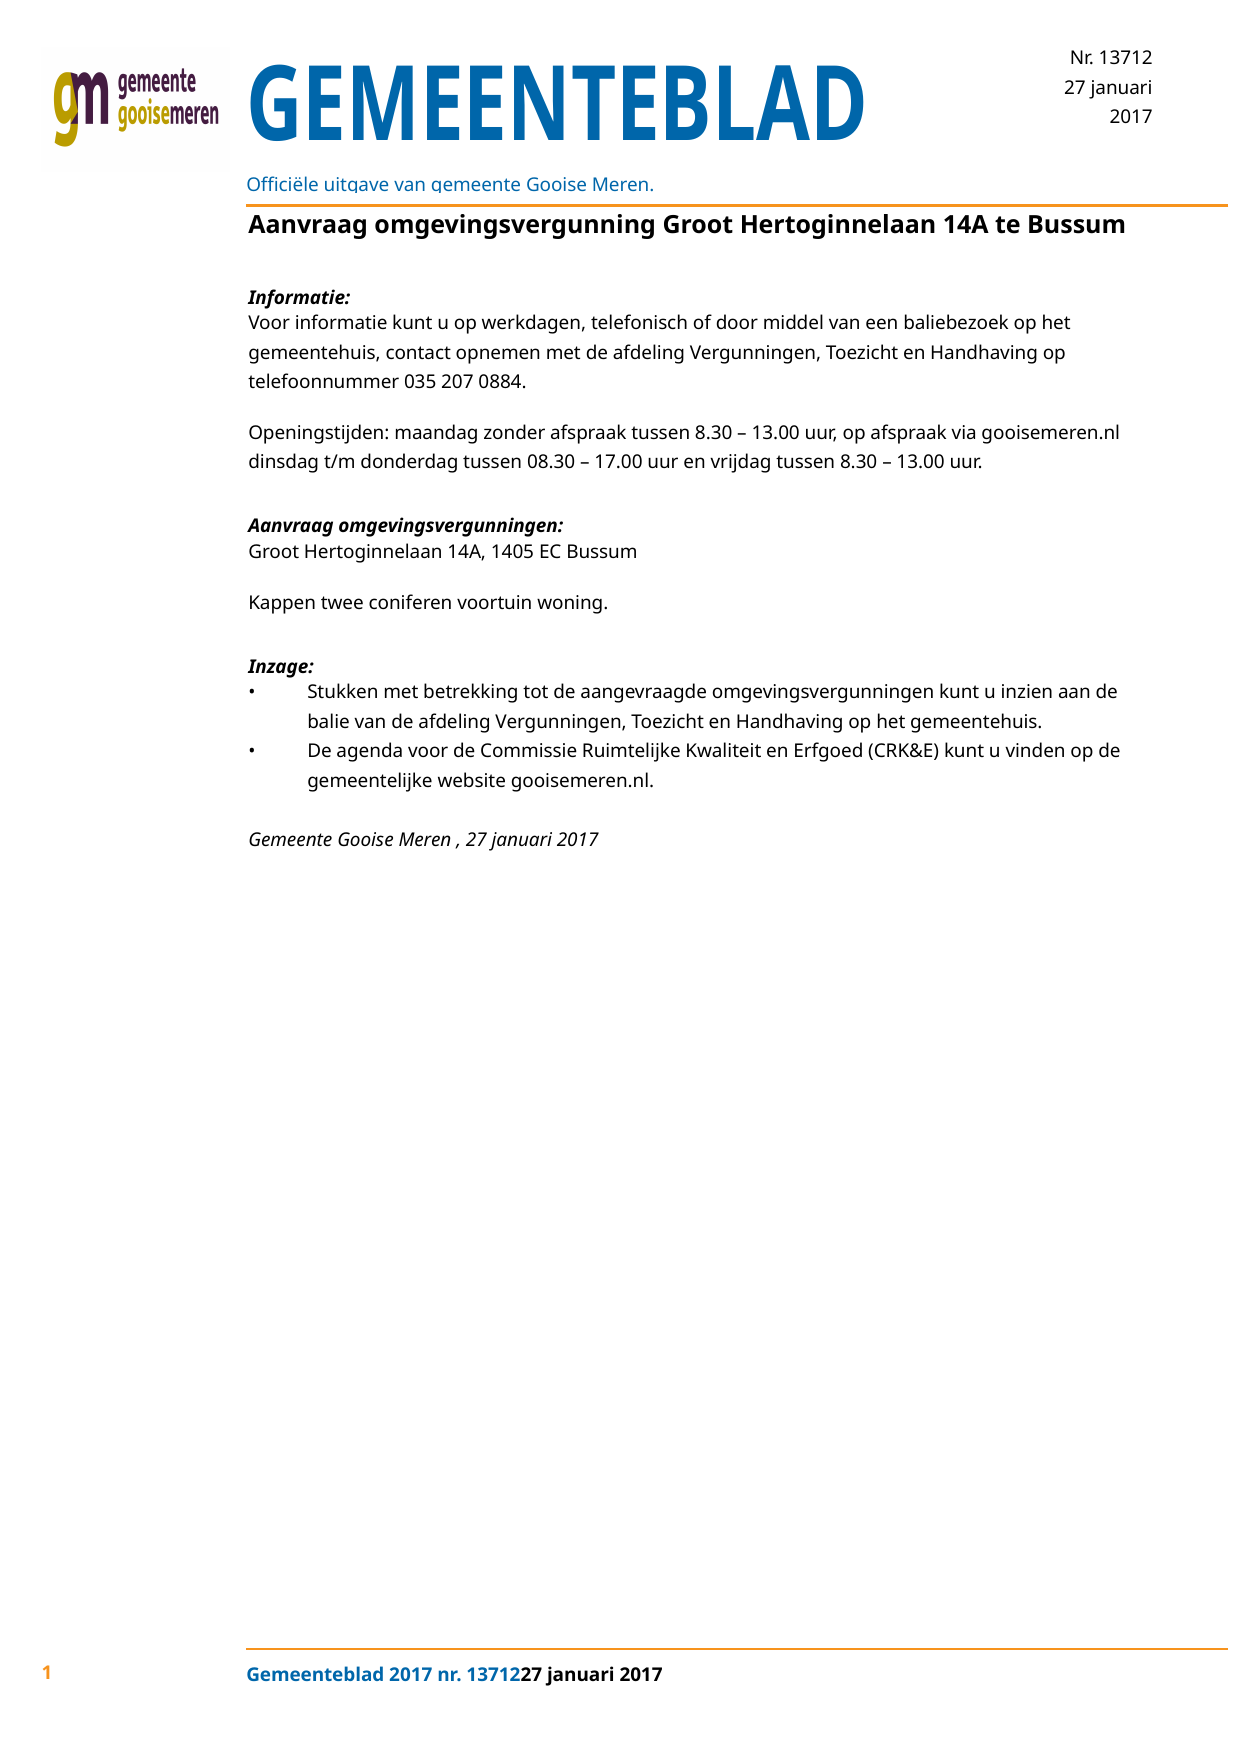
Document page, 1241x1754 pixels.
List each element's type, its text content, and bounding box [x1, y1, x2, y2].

text Kappen twee coniferen voortuin woning. [248, 589, 1152, 614]
text Aanvraag omgevingsvergunning Groot Hertoginnelaan 14A te Bussum [248, 207, 1152, 241]
list De agenda voor de Commissie Ruimtelijke Kwaliteit en Erfgoed (CRK&E) kunt u vinden op de gemeentelijke website gooisemeren.nl. [248, 738, 1152, 793]
text Groot Hertoginnelaan 14A, 1405 EC Bussum [248, 538, 1152, 564]
list Stukken met betrekking tot de aangevraagde omgevingsvergunningen kunt u inzien aan de balie van de afdeling Vergunningen, Toezicht en Handhaving op het gemeentehuis. [248, 678, 1152, 734]
picture [41, 47, 231, 172]
text Informatie: [248, 284, 1152, 309]
text Aanvraag omgevingsvergunningen: [248, 513, 1152, 538]
text Openingstijden: maandag zonder afspraak tussen 8.30 – 13.00 uur, op afspraak via gooisemeren.nl dinsdag t/m donderdag tussen 08.30 – 17.00 uur en vrijdag tussen 8.30 – 13.00 uur. [248, 419, 1152, 474]
text Inzage: [248, 653, 1152, 678]
text Voor informatie kunt u op werkdagen, telefonisch of door middel van een baliebezoek op het gemeentehuis, contact opnemen met de afdeling Vergunningen, Toezicht en Handhaving op telefoonnummer 035 207 0884. [248, 309, 1152, 394]
text Gemeente Gooise Meren , 27 januari 2017 [248, 826, 1152, 852]
